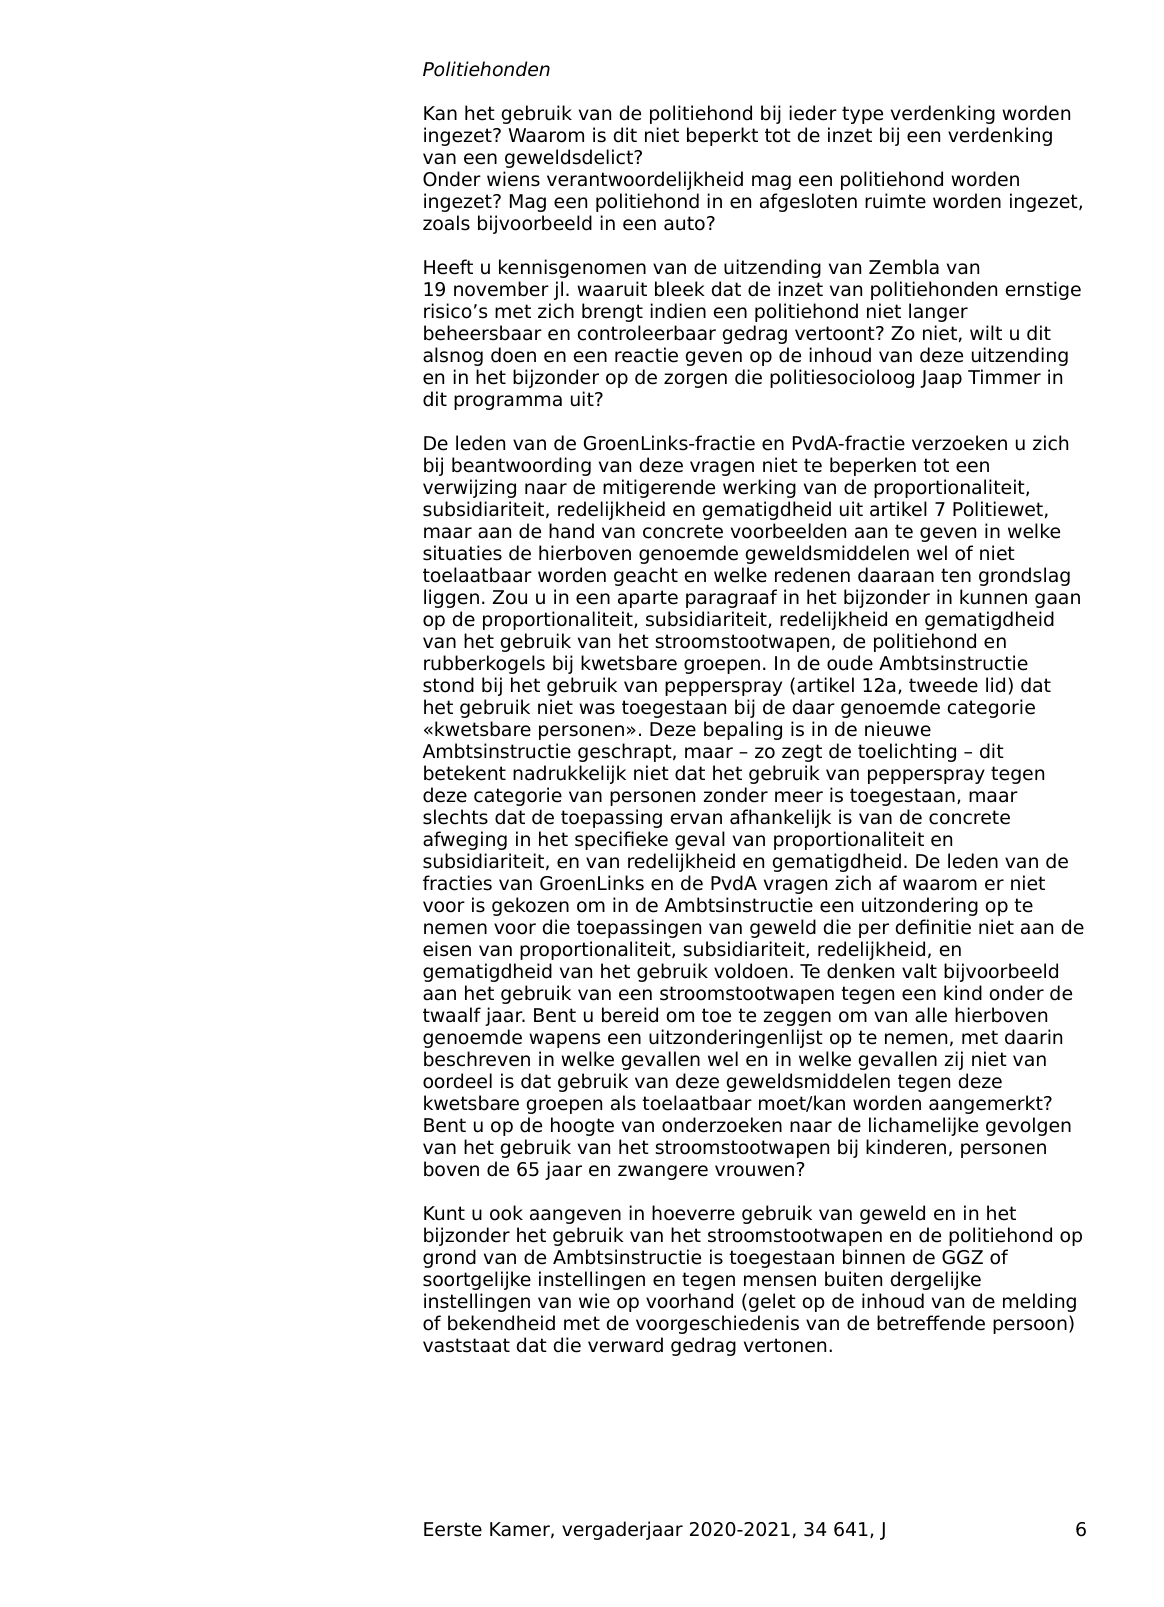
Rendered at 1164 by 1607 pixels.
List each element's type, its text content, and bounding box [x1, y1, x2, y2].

text De leden van de GroenLinks-fractie en PvdA-fractie verzoeken u zich bij beantwoording van deze vragen niet te beperken tot een verwijzing naar de mitigerende werking van de proportionaliteit, subsidiariteit, redelijkheid en gematigdheid uit artikel 7 Politiewet, maar aan de hand van concrete voorbeelden aan te geven in welke situaties de hierboven genoemde geweldsmiddelen wel of niet toelaatbaar worden geacht en welke redenen daaraan ten grondslag liggen. Zou u in een aparte paragraaf in het bijzonder in kunnen gaan op de proportionaliteit, subsidiariteit, redelijkheid en gematigdheid van het gebruik van het stroomstootwapen, de politiehond en rubberkogels bij kwetsbare groepen. In de oude Ambtsinstructie stond bij het gebruik van pepperspray (artikel 12a, tweede lid) dat het gebruik niet was toegestaan bij de daar genoemde categorie «kwetsbare personen». Deze bepaling is in de nieuwe Ambtsinstructie geschrapt, maar – zo zegt de toelichting – dit betekent nadrukkelijk niet dat het gebruik van pepperspray tegen deze categorie van personen zonder meer is toegestaan, maar slechts dat de toepassing ervan afhankelijk is van de concrete afweging in het specifieke geval van proportionaliteit en subsidiariteit, en van redelijkheid en gematigdheid. De leden van de fracties van GroenLinks en de PvdA vragen zich af waarom er niet voor is gekozen om in de Ambtsinstructie een uitzondering op te nemen voor die toepassingen van geweld die per definitie niet aan de eisen van proportionaliteit, subsidiariteit, redelijkheid, en gematigdheid van het gebruik voldoen. Te denken valt bijvoorbeeld aan het gebruik van een stroomstootwapen tegen een kind onder de twaalf jaar. Bent u bereid om toe te zeggen om van alle hierboven genoemde wapens een uitzonderingenlijst op te nemen, met daarin beschreven in welke gevallen wel en in welke gevallen zij niet van oordeel is dat gebruik van deze geweldsmiddelen tegen deze kwetsbare groepen als toelaatbaar moet/kan worden aangemerkt? [422, 433, 1087, 1115]
subtitle Politiehonden [422, 59, 1087, 81]
text Bent u op de hoogte van onderzoeken naar de lichamelijke gevolgen van het gebruik van het stroomstootwapen bij kinderen, personen boven de 65 jaar en zwangere vrouwen? [422, 1115, 1087, 1181]
text Kan het gebruik van de politiehond bij ieder type verdenking worden ingezet? Waarom is dit niet beperkt tot de inzet bij een verdenking van een geweldsdelict? [422, 103, 1087, 169]
text Kunt u ook aangeven in hoeverre gebruik van geweld en in het bijzonder het gebruik van het stroomstootwapen en de politiehond op grond van de Ambtsinstructie is toegestaan binnen de GGZ of soortgelijke instellingen en tegen mensen buiten dergelijke instellingen van wie op voorhand (gelet op de inhoud van de melding of bekendheid met de voorgeschiedenis van de betreffende persoon) vaststaat dat die verward gedrag vertonen. [422, 1203, 1087, 1357]
text Onder wiens verantwoordelijkheid mag een politiehond worden ingezet? Mag een politiehond in en afgesloten ruimte worden ingezet, zoals bijvoorbeeld in een auto? [422, 169, 1087, 235]
text Heeft u kennisgenomen van de uitzending van Zembla van 19 november jl. waaruit bleek dat de inzet van politiehonden ernstige risico’s met zich brengt indien een politiehond niet langer beheersbaar en controleerbaar gedrag vertoont? Zo niet, wilt u dit alsnog doen en een reactie geven op de inhoud van deze uitzending en in het bijzonder op de zorgen die politiesocioloog Jaap Timmer in dit programma uit? [422, 257, 1087, 411]
